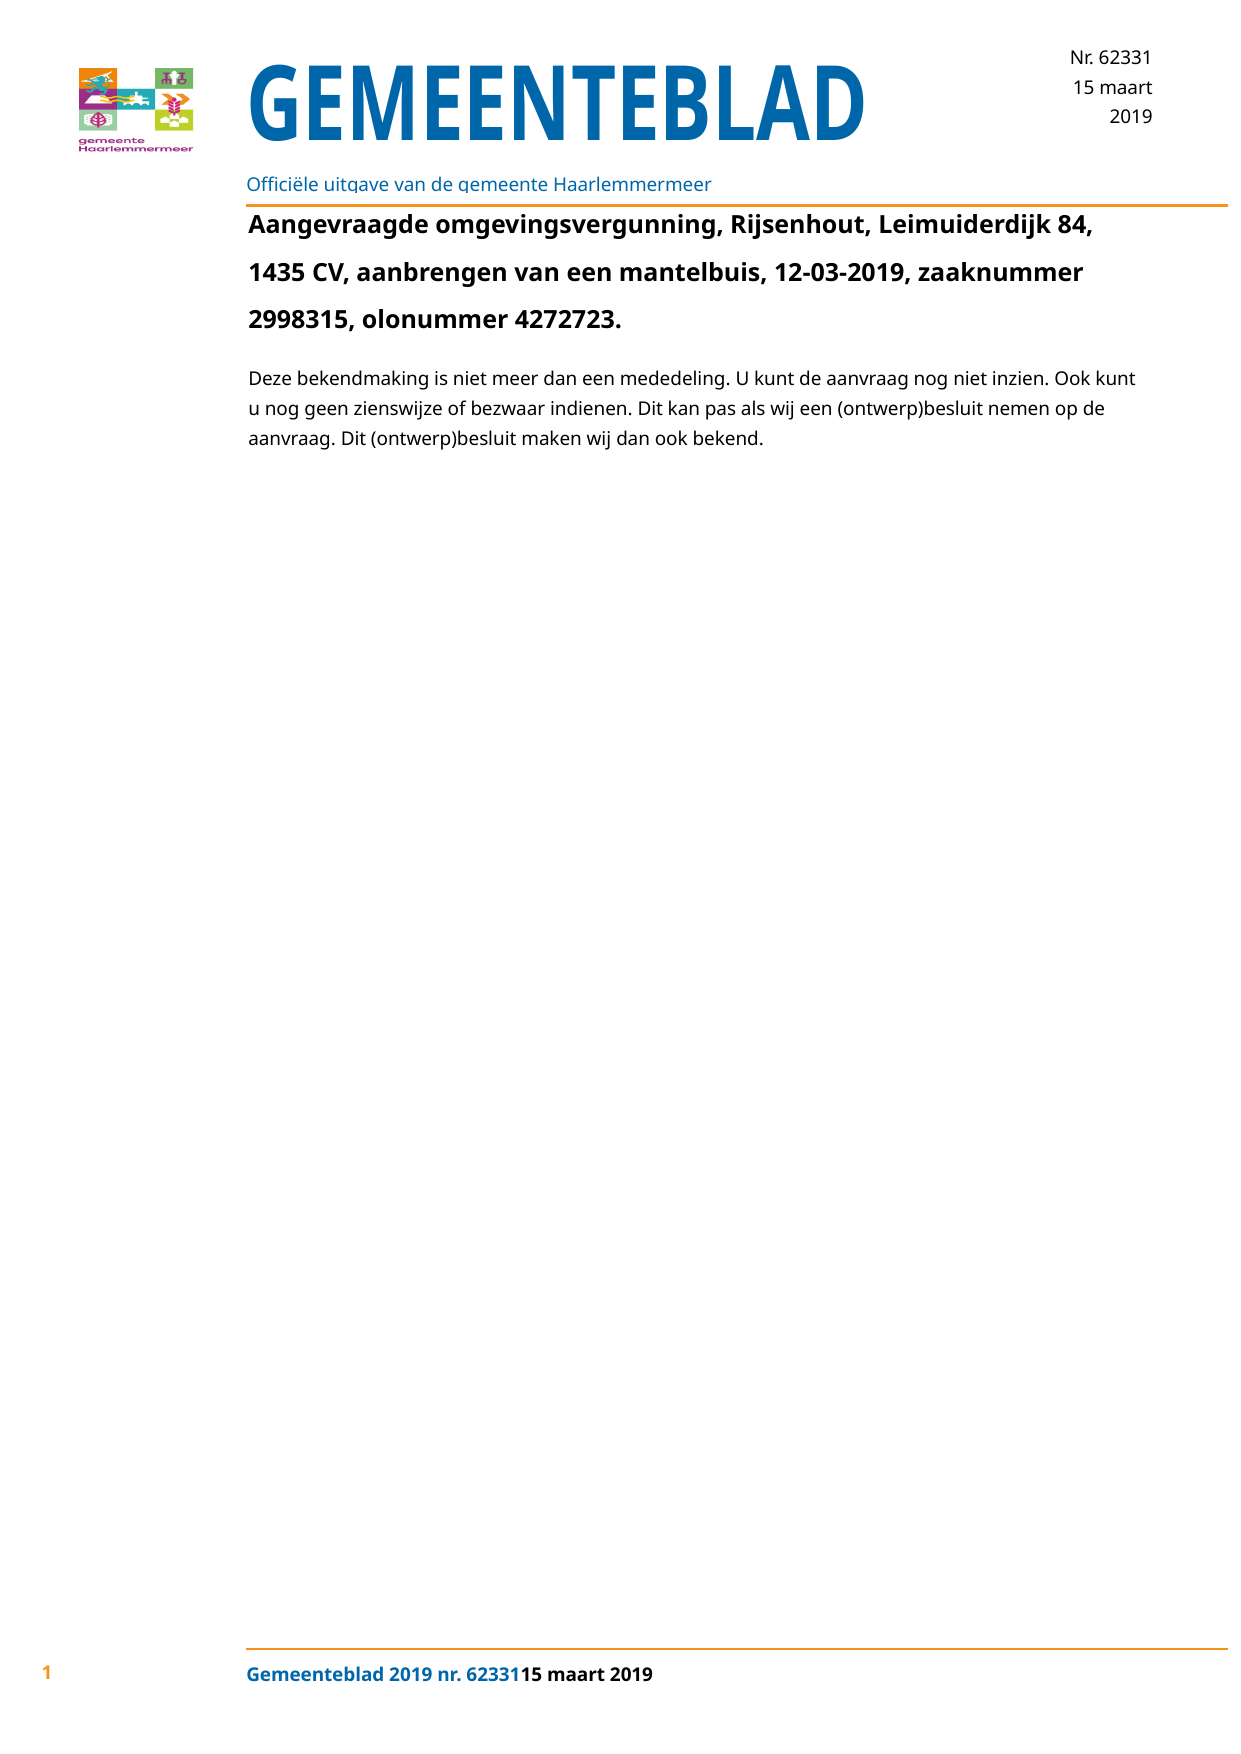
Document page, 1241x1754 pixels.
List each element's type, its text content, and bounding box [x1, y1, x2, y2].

text Deze bekendmaking is niet meer dan een mededeling. U kunt de aanvraag nog niet inzien. Ook kunt u nog geen zienswijze of bezwaar indienen. Dit kan pas als wij een (ontwerp)besluit nemen op de aanvraag. Dit (ontwerp)besluit maken wij dan ook bekend. [248, 366, 1152, 450]
text Aangevraagde omgevingsvergunning, Rijsenhout, Leimuiderdijk 84, 1435 CV, aanbrengen van een mantelbuis, 12-03-2019, zaaknummer 2998315, olonummer 4272723. [248, 207, 1152, 336]
picture [41, 47, 231, 172]
